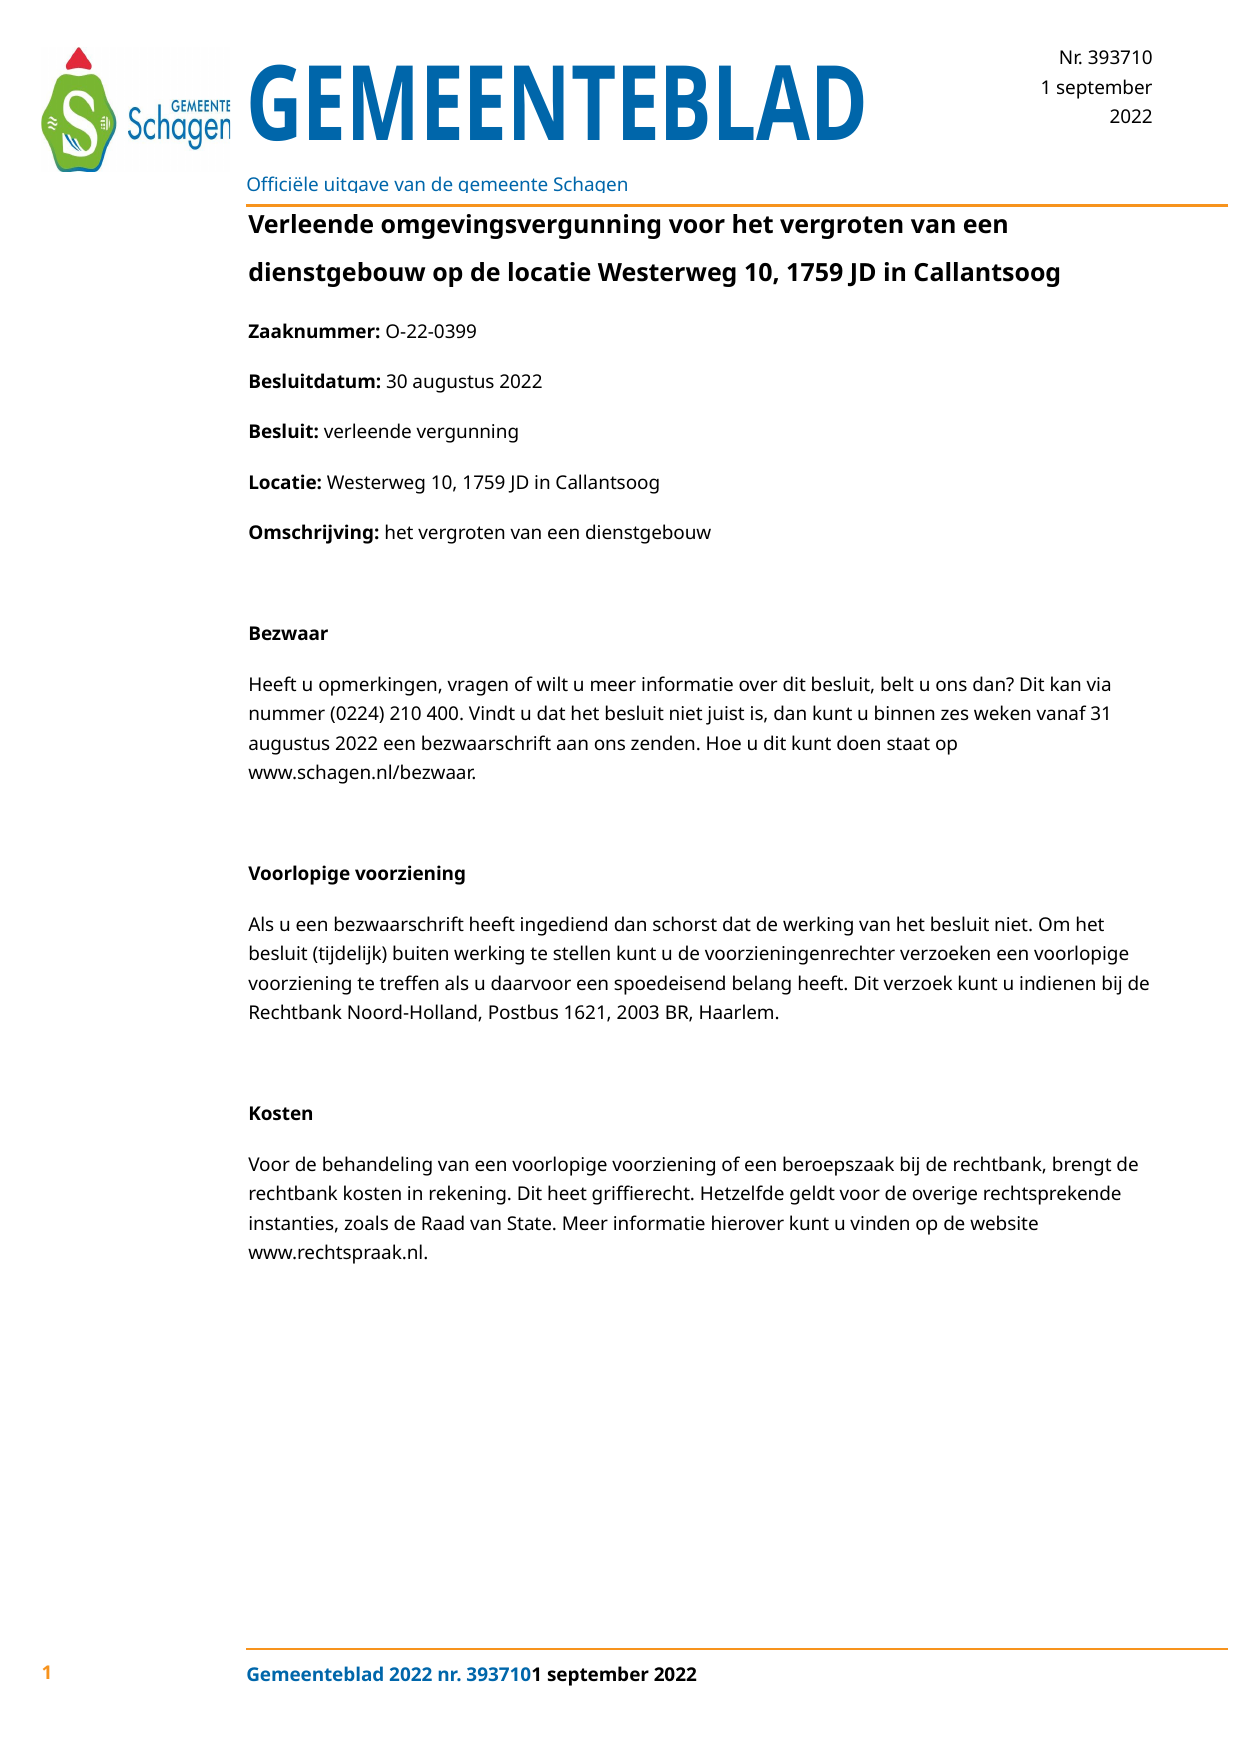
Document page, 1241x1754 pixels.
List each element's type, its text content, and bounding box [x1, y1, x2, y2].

text Besluitdatum: 30 augustus 2022 [248, 368, 1152, 394]
text Kosten [248, 1100, 1152, 1126]
text Bezwaar [248, 620, 1152, 646]
text Locatie: Westerweg 10, 1759 JD in Callantsoog [248, 469, 1152, 495]
text Voor de behandeling van een voorlopige voorziening of een beroepszaak bij de rechtbank, brengt de rechtbank kosten in rekening. Dit heet griffierecht. Hetzelfde geldt voor de overige rechtsprekende instanties, zoals de Raad van State. Meer informatie hierover kunt u vinden op de website www.rechtspraak.nl. [248, 1151, 1152, 1265]
text Voorlopige voorziening [248, 860, 1152, 886]
text Verleende omgevingsvergunning voor het vergroten van een dienstgebouw op de locatie Westerweg 10, 1759 JD in Callantsoog [248, 207, 1152, 288]
text Besluit: verleende vergunning [248, 419, 1152, 444]
text Omschrijving: het vergroten van een dienstgebouw [248, 519, 1152, 545]
text Zaaknummer: O-22-0399 [248, 318, 1152, 344]
picture [41, 47, 231, 172]
text Heeft u opmerkingen, vragen of wilt u meer informatie over dit besluit, belt u ons dan? Dit kan via nummer (0224) 210 400. Vindt u dat het besluit niet juist is, dan kunt u binnen zes weken vanaf 31 augustus 2022 een bezwaarschrift aan ons zenden. Hoe u dit kunt doen staat op www.schagen.nl/bezwaar. [248, 671, 1152, 785]
text Als u een bezwaarschrift heeft ingediend dan schorst dat de werking van het besluit niet. Om het besluit (tijdelijk) buiten werking te stellen kunt u de voorzieningenrechter verzoeken een voorlopige voorziening te treffen als u daarvoor een spoedeisend belang heeft. Dit verzoek kunt u indienen bij de Rechtbank Noord-Holland, Postbus 1621, 2003 BR, Haarlem. [248, 911, 1152, 1025]
